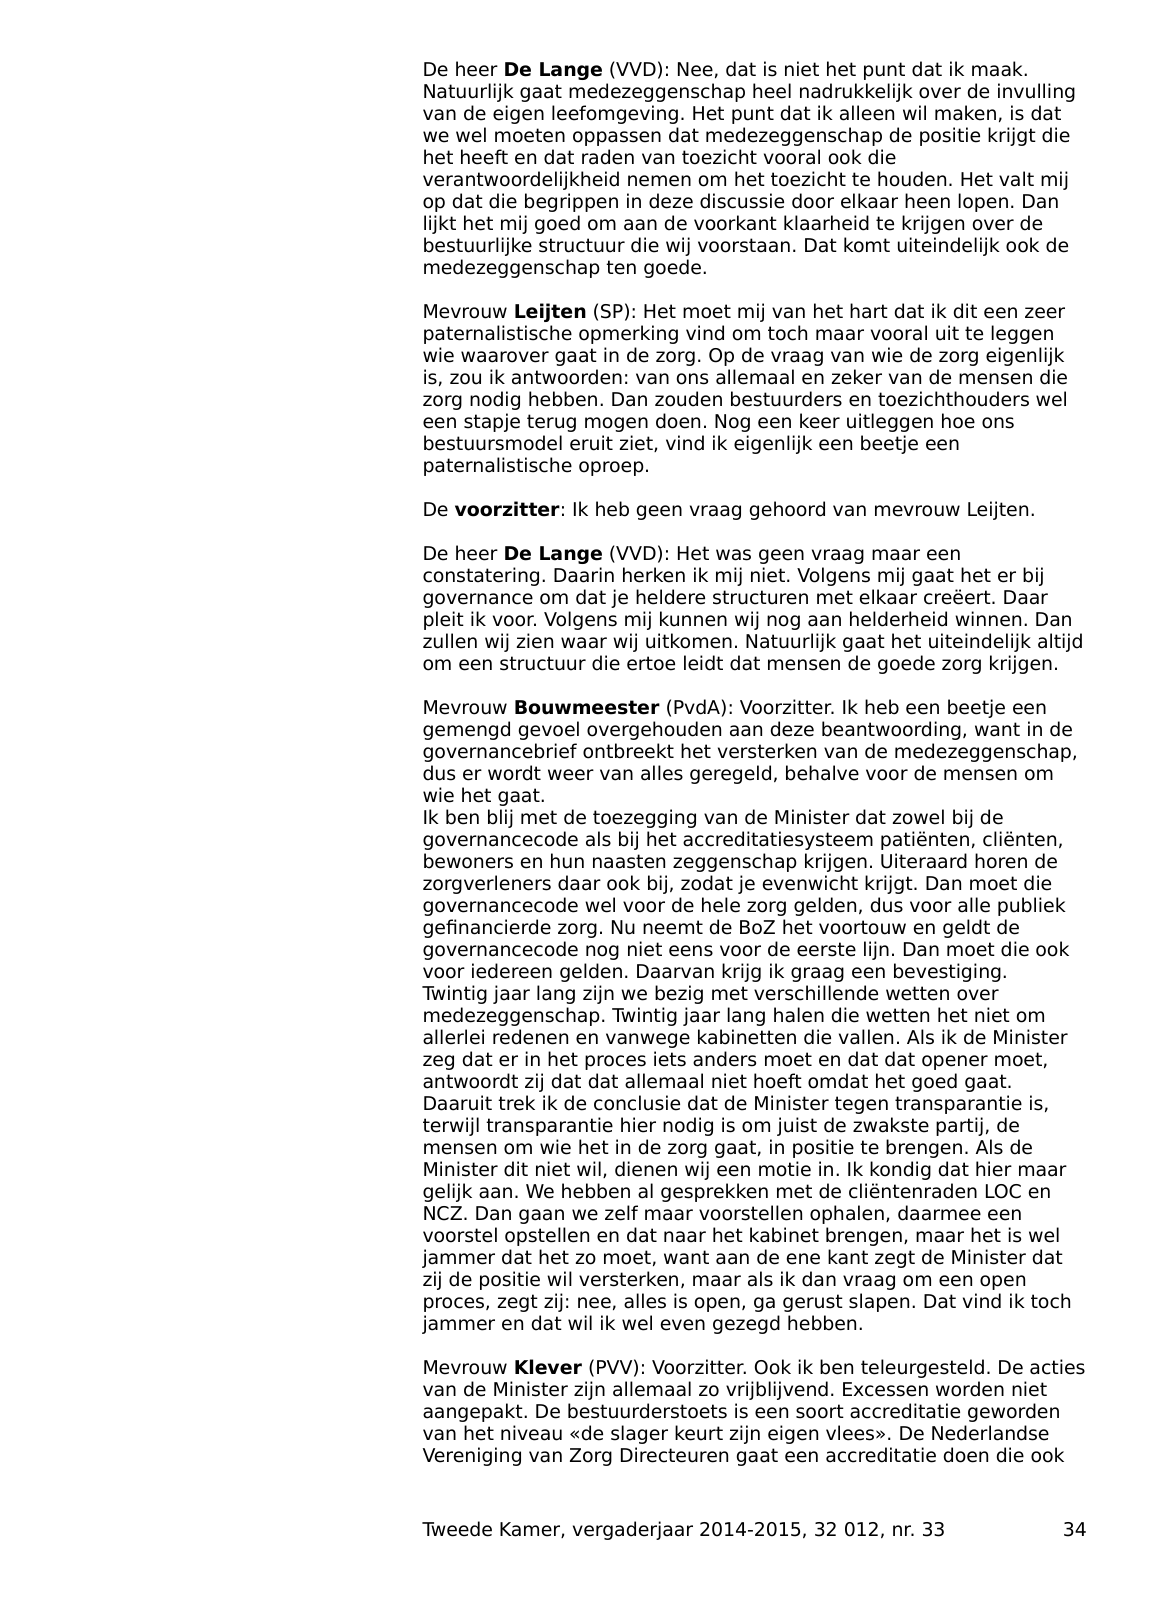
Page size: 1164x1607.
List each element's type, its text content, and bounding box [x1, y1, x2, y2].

text Ik ben blij met de toezegging van de Minister dat zowel bij de governancecode als bij het accreditatiesysteem patiënten, cliënten, bewoners en hun naasten zeggenschap krijgen. Uiteraard horen de zorgverleners daar ook bij, zodat je evenwicht krijgt. Dan moet die governancecode wel voor de hele zorg gelden, dus voor alle publiek gefinancierde zorg. Nu neemt de BoZ het voortouw en geldt de governancecode nog niet eens voor de eerste lijn. Dan moet die ook voor iedereen gelden. Daarvan krijg ik graag een bevestiging. [422, 807, 1087, 983]
text De voorzitter: Ik heb geen vraag gehoord van mevrouw Leijten. [422, 499, 1087, 521]
text Mevrouw Klever (PVV): Voorzitter. Ook ik ben teleurgesteld. De acties van de Minister zijn allemaal zo vrijblijvend. Excessen worden niet aangepakt. De bestuurderstoets is een soort accreditatie geworden van het niveau «de slager keurt zijn eigen vlees». De Nederlandse Vereniging van Zorg Directeuren gaat een accreditatie doen die ook [422, 1357, 1087, 1467]
text Mevrouw Leijten (SP): Het moet mij van het hart dat ik dit een zeer paternalistische opmerking vind om toch maar vooral uit te leggen wie waarover gaat in de zorg. Op de vraag van wie de zorg eigenlijk is, zou ik antwoorden: van ons allemaal en zeker van de mensen die zorg nodig hebben. Dan zouden bestuurders en toezichthouders wel een stapje terug mogen doen. Nog een keer uitleggen hoe ons bestuursmodel eruit ziet, vind ik eigenlijk een beetje een paternalistische oproep. [422, 301, 1087, 477]
text Mevrouw Bouwmeester (PvdA): Voorzitter. Ik heb een beetje een gemengd gevoel overgehouden aan deze beantwoording, want in de governancebrief ontbreekt het versterken van de medezeggenschap, dus er wordt weer van alles geregeld, behalve voor de mensen om wie het gaat. [422, 697, 1087, 807]
text Twintig jaar lang zijn we bezig met verschillende wetten over medezeggenschap. Twintig jaar lang halen die wetten het niet om allerlei redenen en vanwege kabinetten die vallen. Als ik de Minister zeg dat er in het proces iets anders moet en dat dat opener moet, antwoordt zij dat dat allemaal niet hoeft omdat het goed gaat. Daaruit trek ik de conclusie dat de Minister tegen transparantie is, terwijl transparantie hier nodig is om juist de zwakste partij, de mensen om wie het in de zorg gaat, in positie te brengen. Als de Minister dit niet wil, dienen wij een motie in. Ik kondig dat hier maar gelijk aan. We hebben al gesprekken met de cliëntenraden LOC en NCZ. Dan gaan we zelf maar voorstellen ophalen, daarmee een voorstel opstellen en dat naar het kabinet brengen, maar het is wel jammer dat het zo moet, want aan de ene kant zegt de Minister dat zij de positie wil versterken, maar als ik dan vraag om een open proces, zegt zij: nee, alles is open, ga gerust slapen. Dat vind ik toch jammer en dat wil ik wel even gezegd hebben. [422, 983, 1087, 1335]
text De heer De Lange (VVD): Het was geen vraag maar een constatering. Daarin herken ik mij niet. Volgens mij gaat het er bij governance om dat je heldere structuren met elkaar creëert. Daar pleit ik voor. Volgens mij kunnen wij nog aan helderheid winnen. Dan zullen wij zien waar wij uitkomen. Natuurlijk gaat het uiteindelijk altijd om een structuur die ertoe leidt dat mensen de goede zorg krijgen. [422, 543, 1087, 675]
text De heer De Lange (VVD): Nee, dat is niet het punt dat ik maak. Natuurlijk gaat medezeggenschap heel nadrukkelijk over de invulling van de eigen leefomgeving. Het punt dat ik alleen wil maken, is dat we wel moeten oppassen dat medezeggenschap de positie krijgt die het heeft en dat raden van toezicht vooral ook die verantwoordelijkheid nemen om het toezicht te houden. Het valt mij op dat die begrippen in deze discussie door elkaar heen lopen. Dan lijkt het mij goed om aan de voorkant klaarheid te krijgen over de bestuurlijke structuur die wij voorstaan. Dat komt uiteindelijk ook de medezeggenschap ten goede. [422, 59, 1087, 279]
